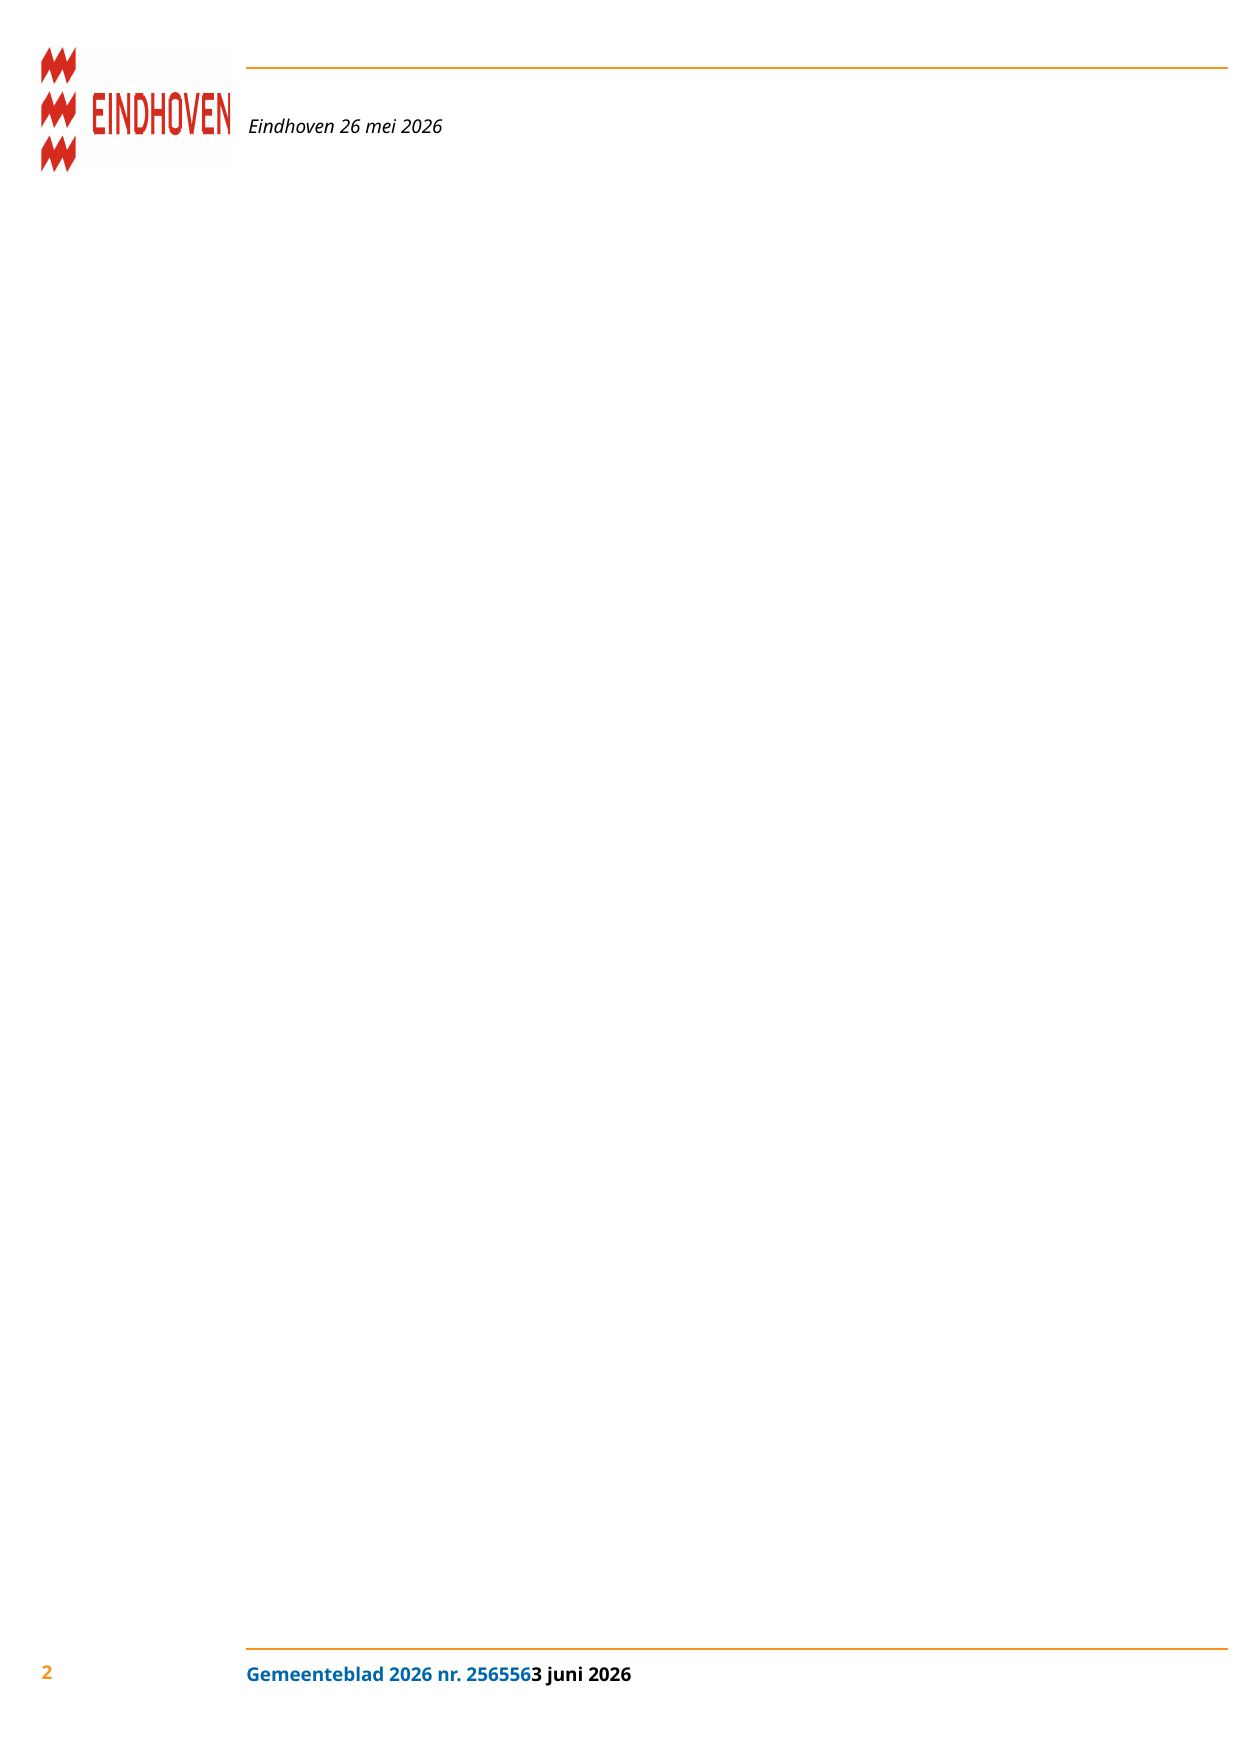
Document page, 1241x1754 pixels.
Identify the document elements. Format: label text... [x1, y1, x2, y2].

text Eindhoven 26 mei 2026 [248, 113, 1152, 139]
picture [41, 47, 231, 172]
